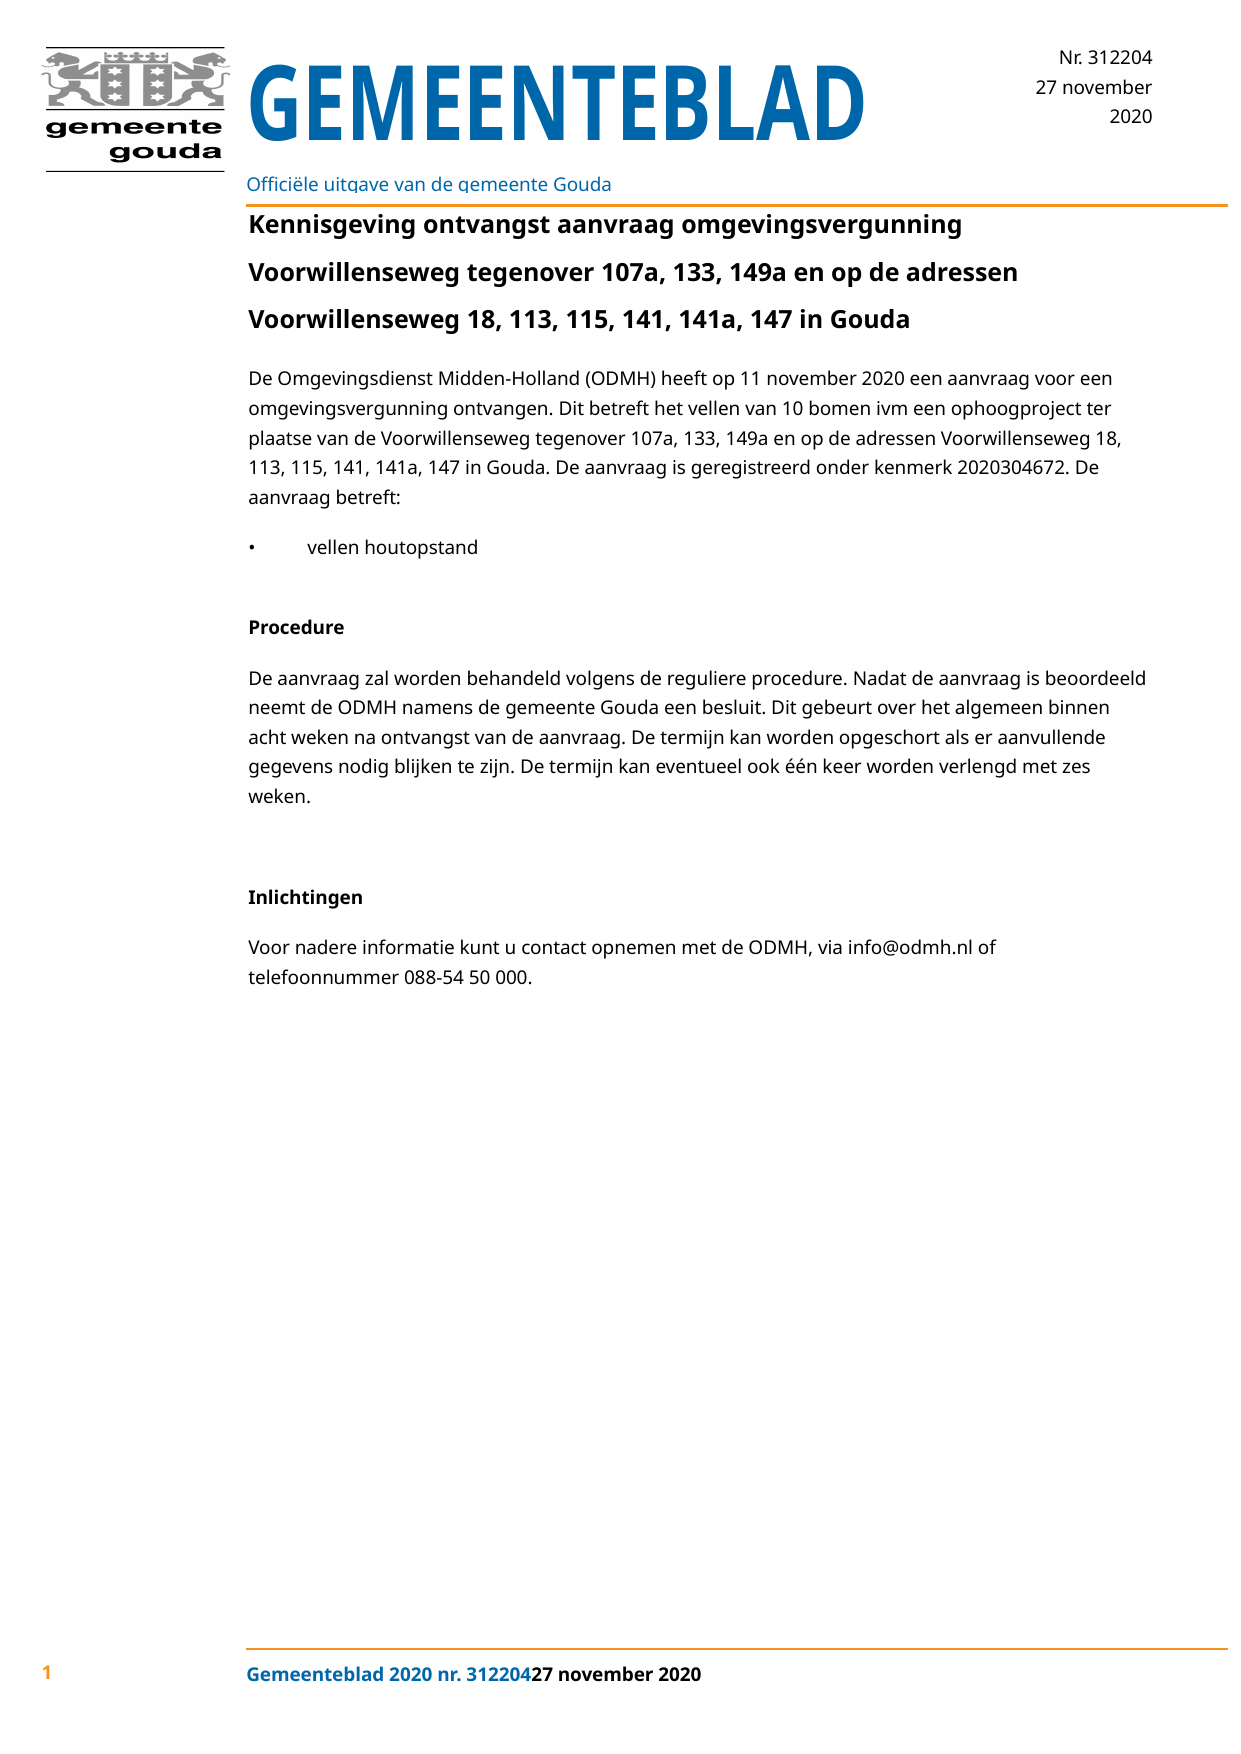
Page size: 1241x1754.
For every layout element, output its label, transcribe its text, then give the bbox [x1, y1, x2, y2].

text Voor nadere informatie kunt u contact opnemen met de ODMH, via info@odmh.nl of telefoonnummer 088-54 50 000. [248, 934, 1152, 989]
picture [41, 47, 231, 172]
text De Omgevingsdienst Midden-Holland (ODMH) heeft op 11 november 2020 een aanvraag voor een omgevingsvergunning ontvangen. Dit betreft het vellen van 10 bomen ivm een ophoogproject ter plaatse van de Voorwillenseweg tegenover 107a, 133, 149a en op de adressen Voorwillenseweg 18, 113, 115, 141, 141a, 147 in Gouda. De aanvraag is geregistreerd onder kenmerk 2020304672. De aanvraag betreft: [248, 366, 1152, 509]
list vellen houtopstand [248, 534, 1152, 560]
text Procedure [248, 614, 1152, 640]
text De aanvraag zal worden behandeld volgens de reguliere procedure. Nadat de aanvraag is beoordeeld neemt de ODMH namens de gemeente Gouda een besluit. Dit gebeurt over het algemeen binnen acht weken na ontvangst van de aanvraag. De termijn kan worden opgeschort als er aanvullende gegevens nodig blijken te zijn. De termijn kan eventueel ook één keer worden verlengd met zes weken. [248, 665, 1152, 809]
text Inlichtingen [248, 884, 1152, 909]
text Kennisgeving ontvangst aanvraag omgevingsvergunning Voorwillenseweg tegenover 107a, 133, 149a en op de adressen Voorwillenseweg 18, 113, 115, 141, 141a, 147 in Gouda [248, 207, 1152, 336]
